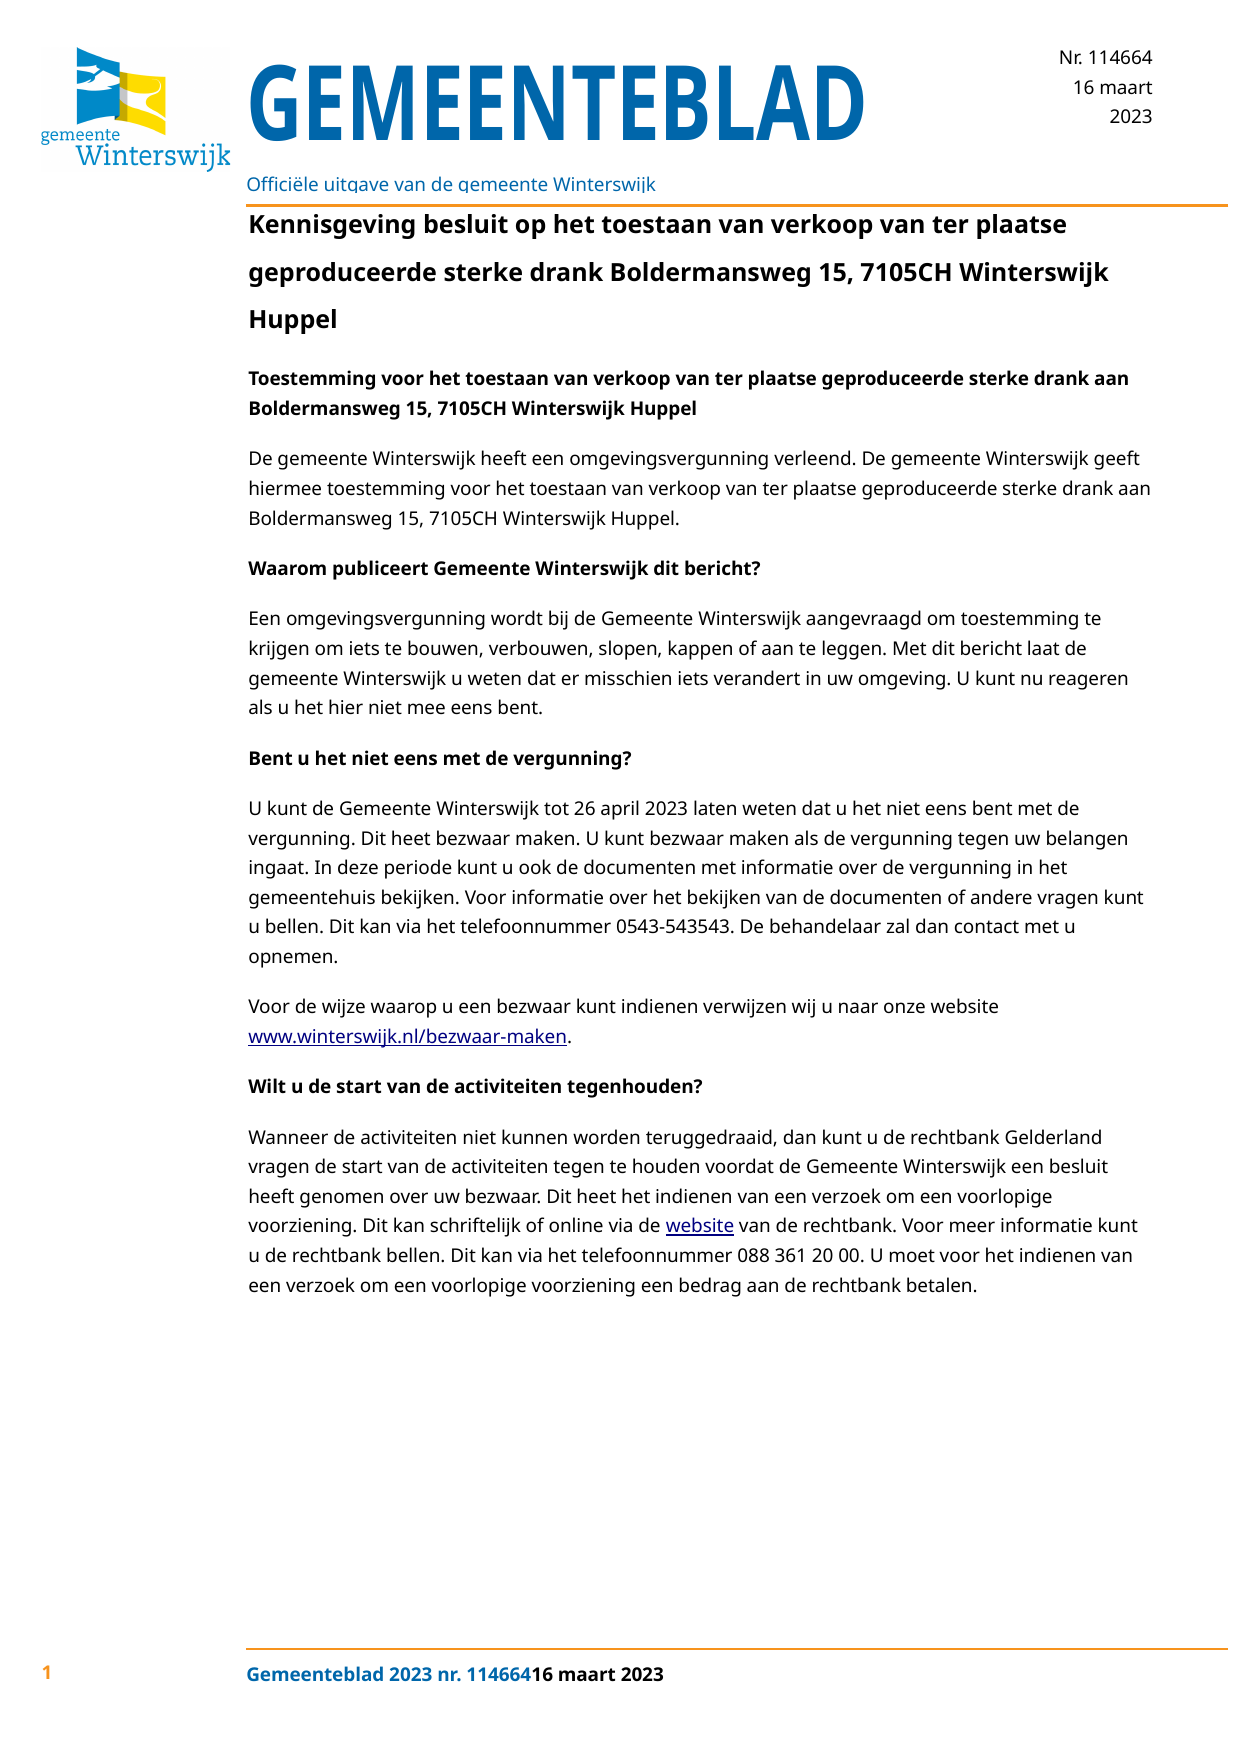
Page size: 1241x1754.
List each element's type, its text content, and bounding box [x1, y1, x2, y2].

text U kunt de Gemeente Winterswijk tot 26 april 2023 laten weten dat u het niet eens bent met de vergunning. Dit heet bezwaar maken. U kunt bezwaar maken als de vergunning tegen uw belangen ingaat. In deze periode kunt u ook de documenten met informatie over de vergunning in het gemeentehuis bekijken. Voor informatie over het bekijken van de documenten of andere vragen kunt u bellen. Dit kan via het telefoonnummer 0543-543543. De behandelaar zal dan contact met u opnemen. [248, 795, 1152, 969]
text Kennisgeving besluit op het toestaan van verkoop van ter plaatse geproduceerde sterke drank Boldermansweg 15, 7105CH Winterswijk Huppel [248, 207, 1152, 336]
text Voor de wijze waarop u een bezwaar kunt indienen verwijzen wij u naar onze website www.winterswijk.nl/bezwaar-maken. [248, 993, 1152, 1049]
text Waarom publiceert Gemeente Winterswijk dit bericht? [248, 555, 1152, 581]
picture [225, 153, 231, 162]
text Wilt u de start van de activiteiten tegenhouden? [248, 1073, 1152, 1099]
text Wanneer de activiteiten niet kunnen worden teruggedraaid, dan kunt u de rechtbank Gelderland vragen de start van de activiteiten tegen te houden voordat de Gemeente Winterswijk een besluit heeft genomen over uw bezwaar. Dit heet het indienen van een verzoek om een voorlopige voorziening. Dit kan schriftelijk of online via de website van de rechtbank. Voor meer informatie kunt u de rechtbank bellen. Dit kan via het telefoonnummer 088 361 20 00. U moet voor het indienen van een verzoek om een voorlopige voorziening een bedrag aan de rechtbank betalen. [248, 1124, 1152, 1297]
picture [41, 47, 231, 172]
text Een omgevingsvergunning wordt bij de Gemeente Winterswijk aangevraagd om toestemming te krijgen om iets te bouwen, verbouwen, slopen, kappen of aan te leggen. Met dit bericht laat de gemeente Winterswijk u weten dat er misschien iets verandert in uw omgeving. U kunt nu reageren als u het hier niet mee eens bent. [248, 606, 1152, 720]
text Bent u het niet eens met de vergunning? [248, 745, 1152, 770]
text De gemeente Winterswijk heeft een omgevingsvergunning verleend. De gemeente Winterswijk geeft hiermee toestemming voor het toestaan van verkoop van ter plaatse geproduceerde sterke drank aan Boldermansweg 15, 7105CH Winterswijk Huppel. [248, 446, 1152, 530]
text Toestemming voor het toestaan van verkoop van ter plaatse geproduceerde sterke drank aan Boldermansweg 15, 7105CH Winterswijk Huppel [248, 366, 1152, 421]
